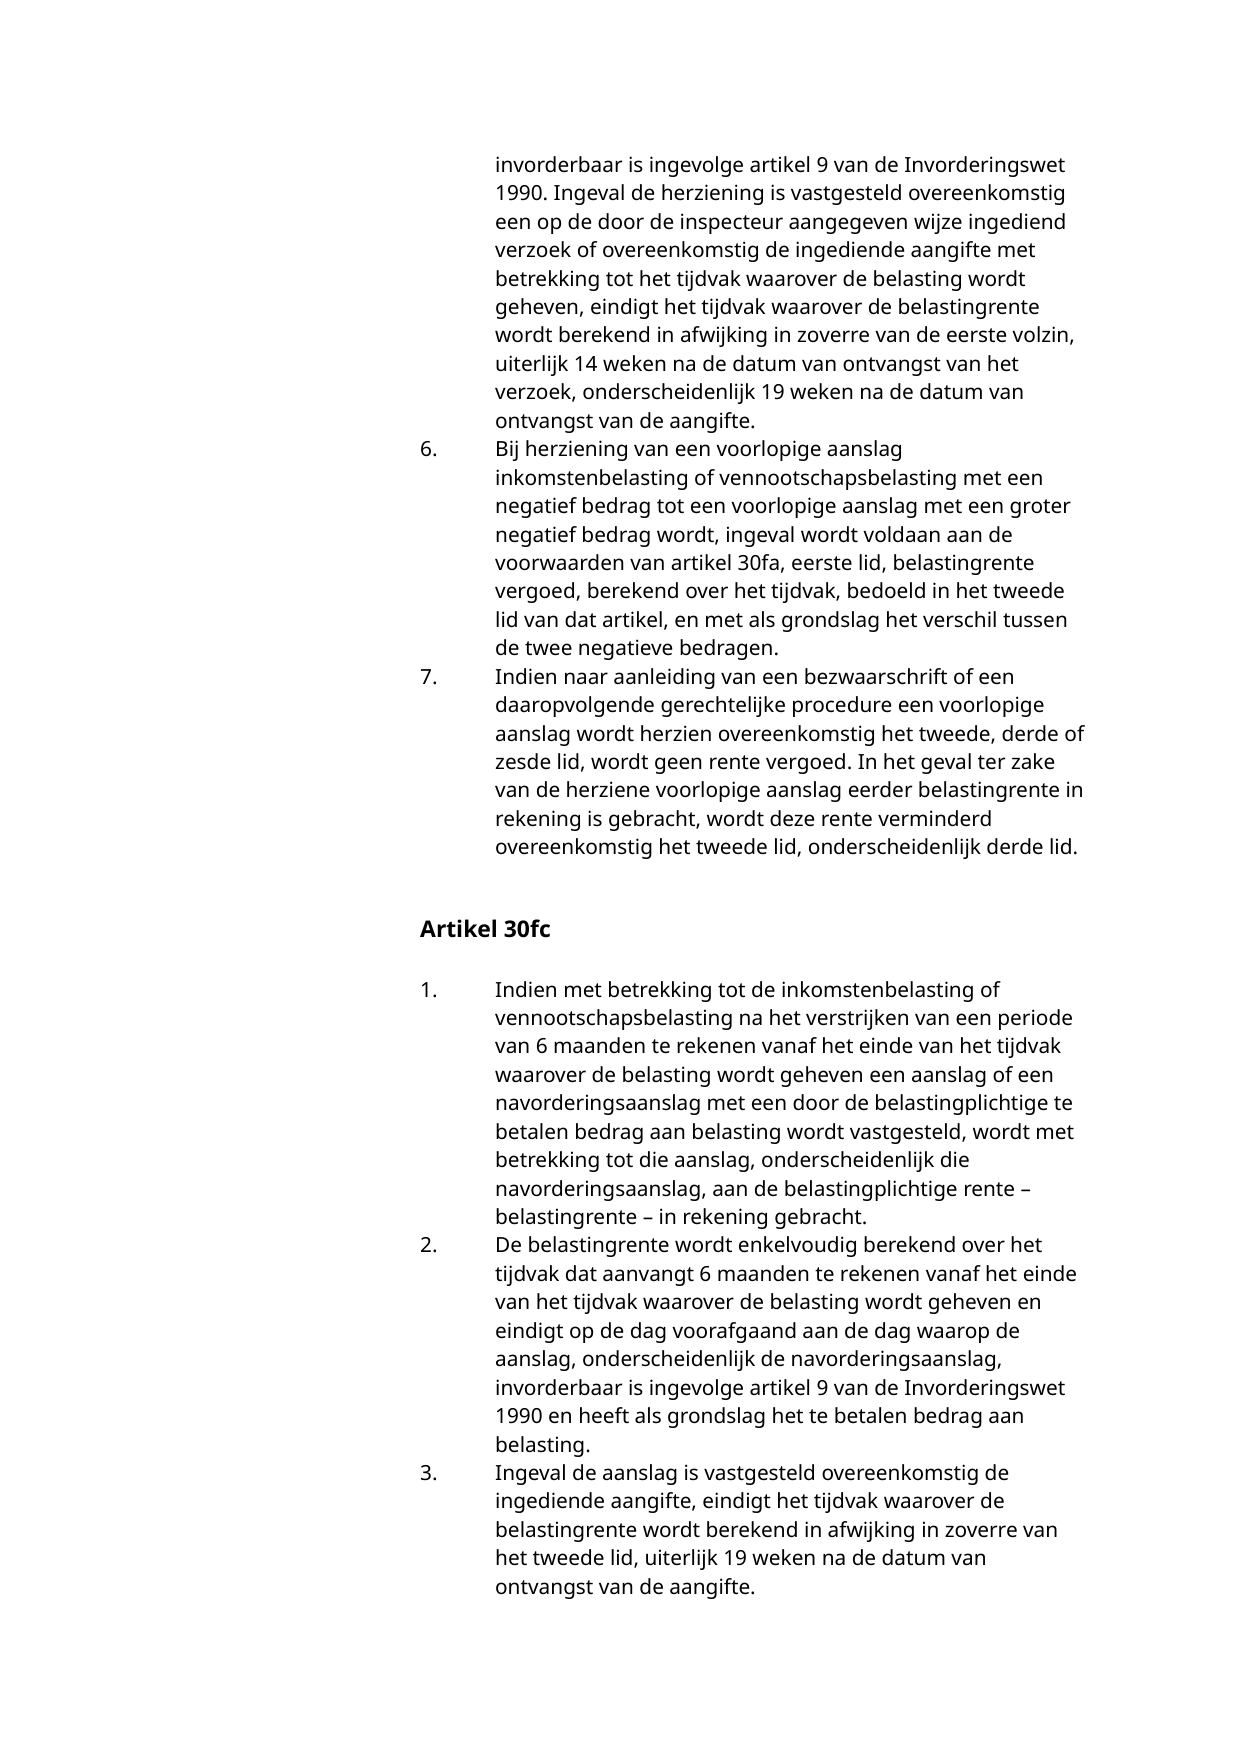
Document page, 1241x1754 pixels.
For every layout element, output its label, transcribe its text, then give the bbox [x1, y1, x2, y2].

list De belastingrente wordt enkelvoudig berekend over het tijdvak dat aanvangt 6 maanden te rekenen vanaf het einde van het tijdvak waarover de belasting wordt geheven en eindigt op de dag voorafgaand aan de dag waarop de aanslag, onderscheidenlijk de navorderingsaanslag, invorderbaar is ingevolge artikel 9 van de Invorderingswet 1990 en heeft als grondslag het te betalen bedrag aan belasting. [420, 1231, 1090, 1458]
list Ingeval de aanslag is vastgesteld overeenkomstig de ingediende aangifte, eindigt het tijdvak waarover de belastingrente wordt berekend in afwijking in zoverre van het tweede lid, uiterlijk 19 weken na de datum van ontvangst van de aangifte. [420, 1458, 1090, 1600]
list invorderbaar is ingevolge artikel 9 van de Invorderingswet 1990. Ingeval de herziening is vastgesteld overeenkomstig een op de door de inspecteur aangegeven wijze ingediend verzoek of overeenkomstig de ingediende aangifte met betrekking tot het tijdvak waarover de belasting wordt geheven, eindigt het tijdvak waarover de belastingrente wordt berekend in afwijking in zoverre van de eerste volzin, uiterlijk 14 weken na de datum van ontvangst van het verzoek, onderscheidenlijk 19 weken na de datum van ontvangst van de aangifte. [420, 150, 1090, 434]
list Bij herziening van een voorlopige aanslag inkomstenbelasting of vennootschapsbelasting met een negatief bedrag tot een voorlopige aanslag met een groter negatief bedrag wordt, ingeval wordt voldaan aan de voorwaarden van artikel 30fa, eerste lid, belastingrente vergoed, berekend over het tijdvak, bedoeld in het tweede lid van dat artikel, en met als grondslag het verschil tussen de twee negatieve bedragen. [420, 434, 1090, 662]
list Indien met betrekking tot de inkomstenbelasting of vennootschapsbelasting na het verstrijken van een periode van 6 maanden te rekenen vanaf het einde van het tijdvak waarover de belasting wordt geheven een aanslag of een navorderingsaanslag met een door de belastingplichtige te betalen bedrag aan belasting wordt vastgesteld, wordt met betrekking tot die aanslag, onderscheidenlijk die navorderingsaanslag, aan de belastingplichtige rente – belastingrente – in rekening gebracht. [420, 975, 1090, 1231]
subtitle Artikel 30fc [420, 913, 1090, 945]
list Indien naar aanleiding van een bezwaarschrift of een daaropvolgende gerechtelijke procedure een voorlopige aanslag wordt herzien overeenkomstig het tweede, derde of zesde lid, wordt geen rente vergoed. In het geval ter zake van de herziene voorlopige aanslag eerder belastingrente in rekening is gebracht, wordt deze rente verminderd overeenkomstig het tweede lid, onderscheidenlijk derde lid. [420, 662, 1090, 861]
